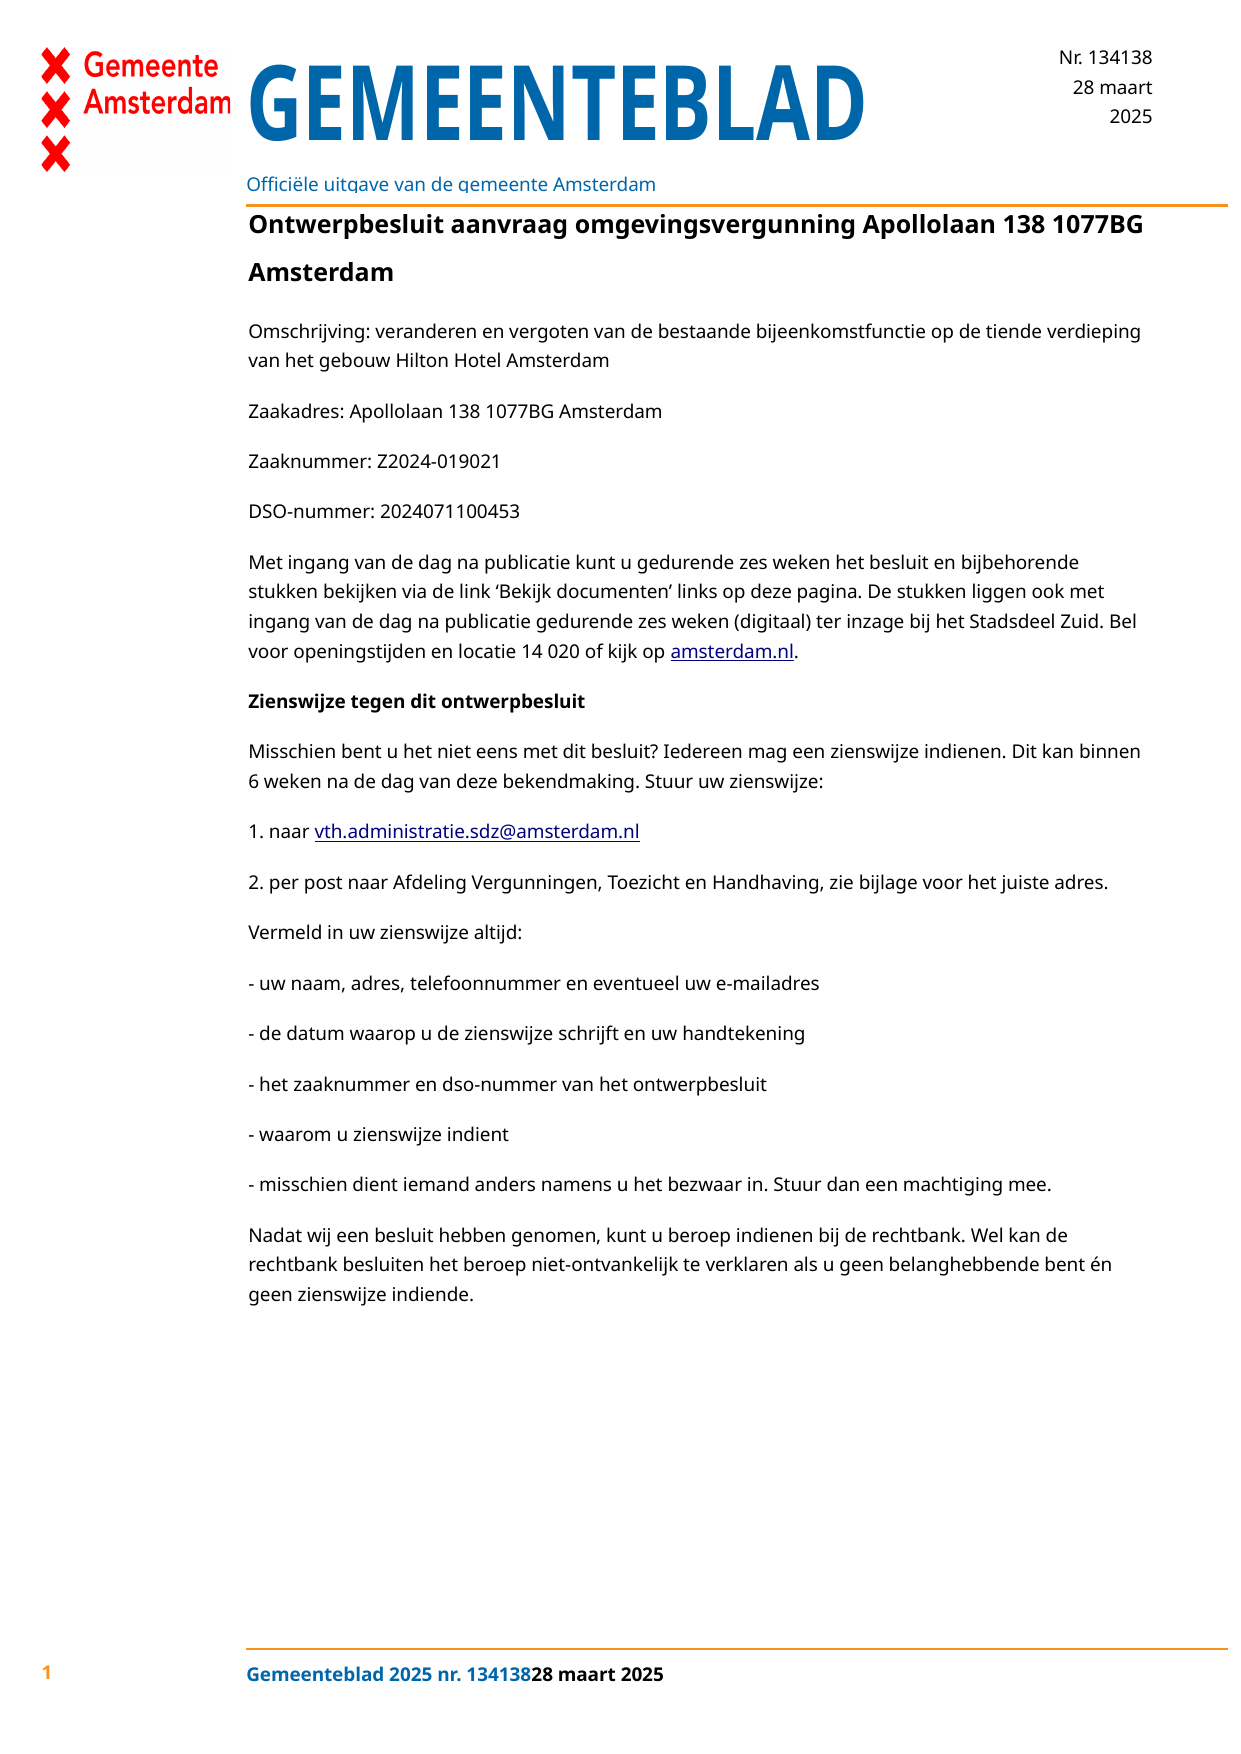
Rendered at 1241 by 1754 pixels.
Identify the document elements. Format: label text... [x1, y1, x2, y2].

text - misschien dient iemand anders namens u het bezwaar in. Stuur dan een machtiging mee. [248, 1172, 1152, 1197]
text Zienswijze tegen dit ontwerpbesluit [248, 688, 1152, 714]
text Vermeld in uw zienswijze altijd: [248, 919, 1152, 945]
text - het zaaknummer en dso-nummer van het ontwerpbesluit [248, 1071, 1152, 1097]
text Nadat wij een besluit hebben genomen, kunt u beroep indienen bij de rechtbank. Wel kan de rechtbank besluiten het beroep niet-ontvankelijk te verklaren als u geen belanghebbende bent én geen zienswijze indiende. [248, 1222, 1152, 1307]
text - waarom u zienswijze indient [248, 1121, 1152, 1147]
text Zaakadres: Apollolaan 138 1077BG Amsterdam [248, 398, 1152, 424]
text Zaaknummer: Z2024-019021 [248, 448, 1152, 474]
text Omschrijving: veranderen en vergoten van de bestaande bijeenkomstfunctie op de tiende verdieping van het gebouw Hilton Hotel Amsterdam [248, 318, 1152, 373]
text Misschien bent u het niet eens met dit besluit? Iedereen mag een zienswijze indienen. Dit kan binnen 6 weken na de dag van deze bekendmaking. Stuur uw zienswijze: [248, 739, 1152, 794]
text - uw naam, adres, telefoonnummer en eventueel uw e-mailadres [248, 970, 1152, 996]
picture [41, 47, 231, 172]
text Ontwerpbesluit aanvraag omgevingsvergunning Apollolaan 138 1077BG Amsterdam [248, 207, 1152, 288]
text 1. naar vth.administratie.sdz@amsterdam.nl [248, 819, 1152, 844]
text DSO-nummer: 2024071100453 [248, 499, 1152, 524]
text 2. per post naar Afdeling Vergunningen, Toezicht en Handhaving, zie bijlage voor het juiste adres. [248, 869, 1152, 895]
text Met ingang van de dag na publicatie kunt u gedurende zes weken het besluit en bijbehorende stukken bekijken via de link ‘Bekijk documenten’ links op deze pagina. De stukken liggen ook met ingang van de dag na publicatie gedurende zes weken (digitaal) ter inzage bij het Stadsdeel Zuid. Bel voor openingstijden en locatie 14 020 of kijk op amsterdam.nl. [248, 549, 1152, 664]
text - de datum waarop u de zienswijze schrijft en uw handtekening [248, 1020, 1152, 1046]
